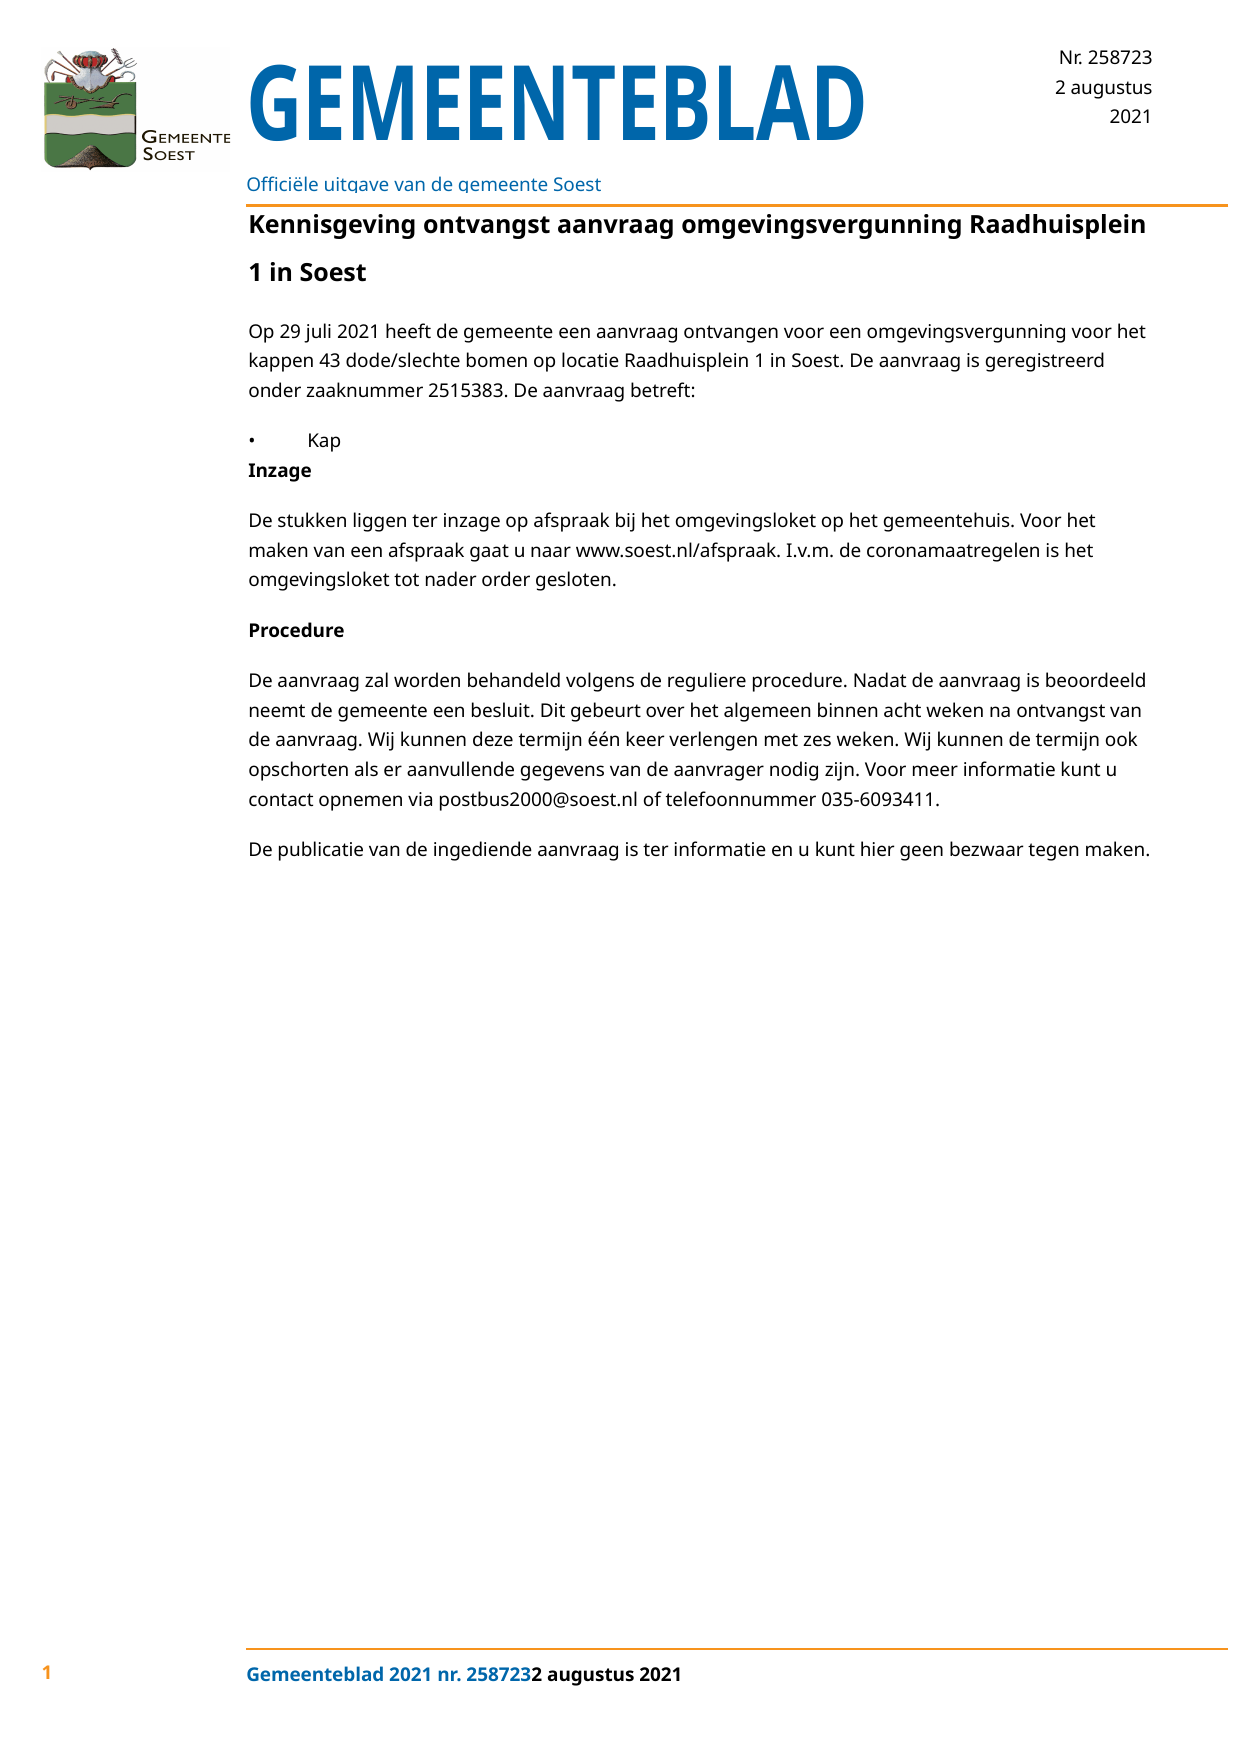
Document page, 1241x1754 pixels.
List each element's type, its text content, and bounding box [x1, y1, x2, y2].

text Procedure [248, 617, 1152, 643]
text De aanvraag zal worden behandeld volgens de reguliere procedure. Nadat de aanvraag is beoordeeld neemt de gemeente een besluit. Dit gebeurt over het algemeen binnen acht weken na ontvangst van de aanvraag. Wij kunnen deze termijn één keer verlengen met zes weken. Wij kunnen de termijn ook opschorten als er aanvullende gegevens van de aanvrager nodig zijn. Voor meer informatie kunt u contact opnemen via postbus2000@soest.nl of telefoonnummer 035-6093411. [248, 667, 1152, 812]
text Kennisgeving ontvangst aanvraag omgevingsvergunning Raadhuisplein 1 in Soest [248, 207, 1152, 288]
text De publicatie van de ingediende aanvraag is ter informatie en u kunt hier geen bezwaar tegen maken. [248, 836, 1152, 862]
text Inzage [248, 457, 1152, 483]
picture [41, 47, 231, 172]
text Op 29 juli 2021 heeft de gemeente een aanvraag ontvangen voor een omgevingsvergunning voor het kappen 43 dode/slechte bomen op locatie Raadhuisplein 1 in Soest. De aanvraag is geregistreerd onder zaaknummer 2515383. De aanvraag betreft: [248, 318, 1152, 403]
text De stukken liggen ter inzage op afspraak bij het omgevingsloket op het gemeentehuis. Voor het maken van een afspraak gaat u naar www.soest.nl/afspraak. I.v.m. de coronamaatregelen is het omgevingsloket tot nader order gesloten. [248, 507, 1152, 592]
list Kap [248, 427, 1152, 453]
